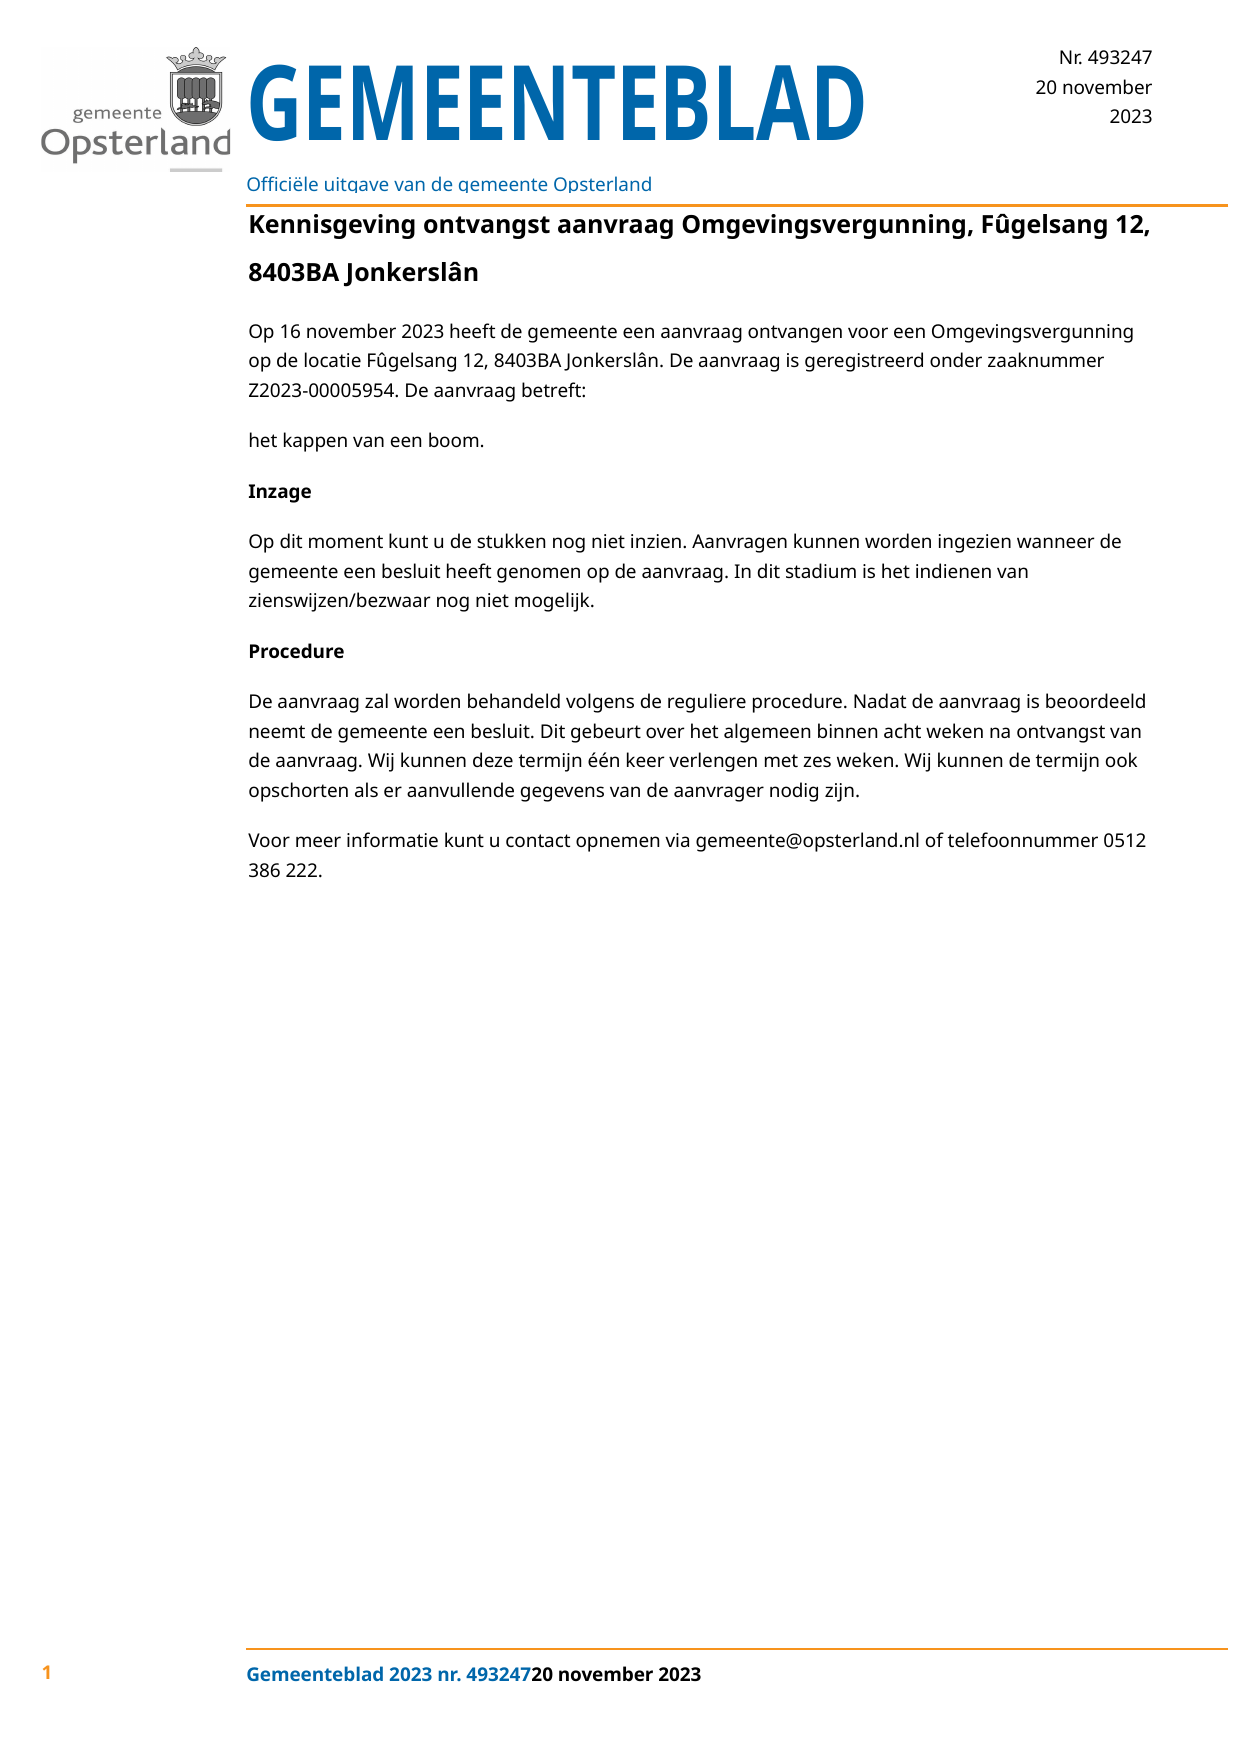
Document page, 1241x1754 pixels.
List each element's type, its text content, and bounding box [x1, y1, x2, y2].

text Op 16 november 2023 heeft de gemeente een aanvraag ontvangen voor een Omgevingsvergunning op de locatie Fûgelsang 12, 8403BA Jonkerslân. De aanvraag is geregistreerd onder zaaknummer Z2023-00005954. De aanvraag betreft: [248, 318, 1152, 403]
text Kennisgeving ontvangst aanvraag Omgevingsvergunning, Fûgelsang 12, 8403BA Jonkerslân [248, 207, 1152, 288]
text De aanvraag zal worden behandeld volgens de reguliere procedure. Nadat de aanvraag is beoordeeld neemt de gemeente een besluit. Dit gebeurt over het algemeen binnen acht weken na ontvangst van de aanvraag. Wij kunnen deze termijn één keer verlengen met zes weken. Wij kunnen de termijn ook opschorten als er aanvullende gegevens van de aanvrager nodig zijn. [248, 688, 1152, 803]
text Inzage [248, 478, 1152, 504]
picture [41, 47, 231, 172]
text het kappen van een boom. [248, 427, 1152, 453]
text Op dit moment kunt u de stukken nog niet inzien. Aanvragen kunnen worden ingezien wanneer de gemeente een besluit heeft genomen op de aanvraag. In dit stadium is het indienen van zienswijzen/bezwaar nog niet mogelijk. [248, 528, 1152, 613]
text Procedure [248, 638, 1152, 664]
text Voor meer informatie kunt u contact opnemen via gemeente@opsterland.nl of telefoonnummer 0512 386 222. [248, 827, 1152, 883]
